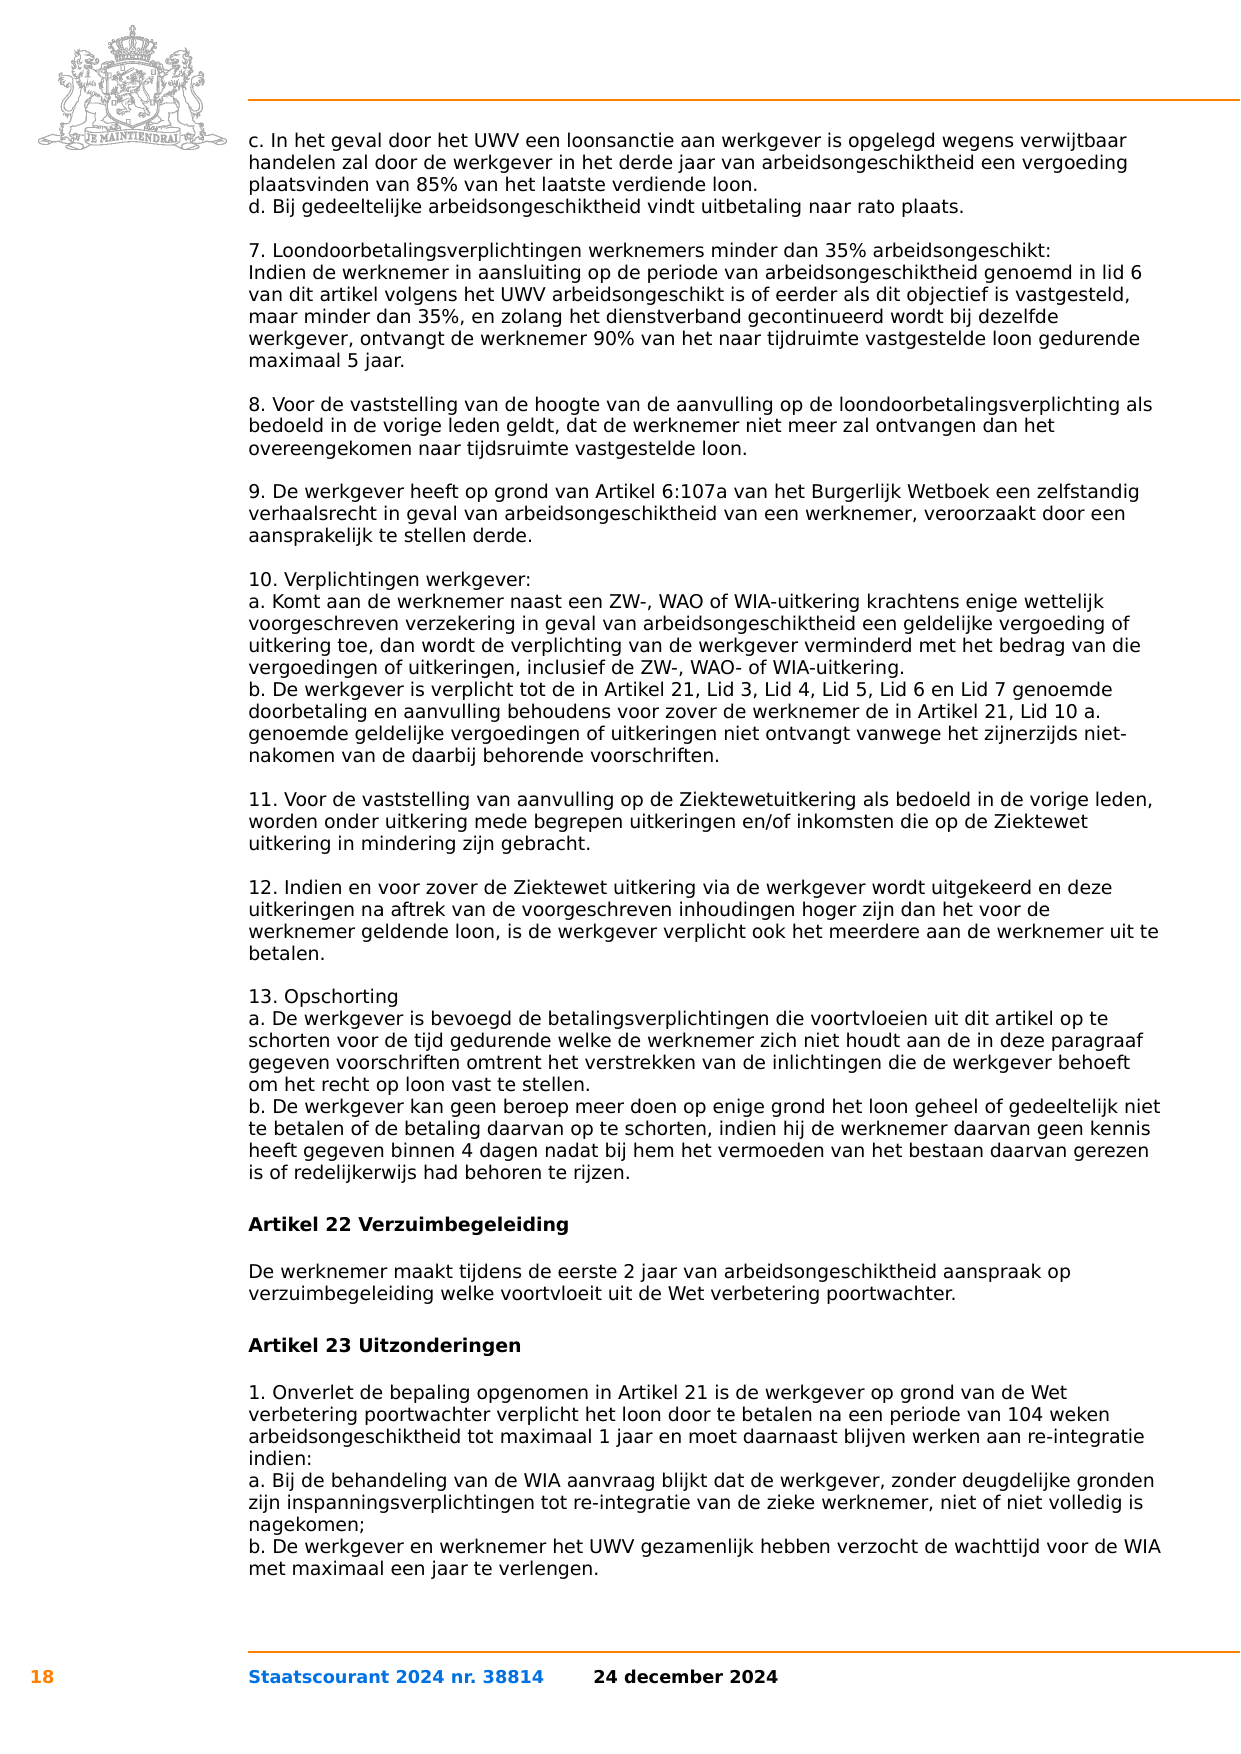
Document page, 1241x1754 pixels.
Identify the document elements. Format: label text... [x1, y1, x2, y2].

text b. De werkgever is verplicht tot de in Artikel 21, Lid 3, Lid 4, Lid 5, Lid 6 en Lid 7 genoemde doorbetaling en aanvulling behoudens voor zover de werknemer de in Artikel 21, Lid 10 a. genoemde geldelijke vergoedingen of uitkeringen niet ontvangt vanwege het zijnerzijds niet-nakomen van de daarbij behorende voorschriften. [248, 679, 1163, 767]
text 13. Opschorting [248, 986, 1163, 1008]
text 10. Verplichtingen werkgever: [248, 569, 1163, 591]
text a. Komt aan de werknemer naast een ZW-, WAO of WIA-uitkering krachtens enige wettelijk voorgeschreven verzekering in geval van arbeidsongeschiktheid een geldelijke vergoeding of uitkering toe, dan wordt de verplichting van de werkgever verminderd met het bedrag van die vergoedingen of uitkeringen, inclusief de ZW-, WAO- of WIA-uitkering. [248, 591, 1163, 679]
text a. Bij de behandeling van de WIA aanvraag blijkt dat de werkgever, zonder deugdelijke gronden zijn inspanningsverplichtingen tot re-integratie van de zieke werknemer, niet of niet volledig is nagekomen; [248, 1470, 1163, 1536]
text 1. Onverlet de bepaling opgenomen in Artikel 21 is de werkgever op grond van de Wet verbetering poortwachter verplicht het loon door te betalen na een periode van 104 weken arbeidsongeschiktheid tot maximaal 1 jaar en moet daarnaast blijven werken aan re-integratie indien: [248, 1382, 1163, 1470]
text 9. De werkgever heeft op grond van Artikel 6:107a van het Burgerlijk Wetboek een zelfstandig verhaalsrecht in geval van arbeidsongeschiktheid van een werknemer, veroorzaakt door een aansprakelijk te stellen derde. [248, 481, 1163, 547]
text c. In het geval door het UWV een loonsanctie aan werkgever is opgelegd wegens verwijtbaar handelen zal door de werkgever in het derde jaar van arbeidsongeschiktheid een vergoeding plaatsvinden van 85% van het laatste verdiende loon. [248, 130, 1163, 196]
subtitle Artikel 22 Verzuimbegeleiding [248, 1214, 1163, 1236]
text b. De werkgever kan geen beroep meer doen op enige grond het loon geheel of gedeeltelijk niet te betalen of de betaling daarvan op te schorten, indien hij de werknemer daarvan geen kennis heeft gegeven binnen 4 dagen nadat bij hem het vermoeden van het bestaan daarvan gerezen is of redelijkerwijs had behoren te rijzen. [248, 1096, 1163, 1184]
text 8. Voor de vaststelling van de hoogte van de aanvulling op de loondoorbetalingsverplichting als bedoeld in de vorige leden geldt, dat de werknemer niet meer zal ontvangen dan het overeengekomen naar tijdsruimte vastgestelde loon. [248, 393, 1163, 459]
text 12. Indien en voor zover de Ziektewet uitkering via de werkgever wordt uitgekeerd en deze uitkeringen na aftrek van de voorgeschreven inhoudingen hoger zijn dan het voor de werknemer geldende loon, is de werkgever verplicht ook het meerdere aan de werknemer uit te betalen. [248, 877, 1163, 964]
text Indien de werknemer in aansluiting op de periode van arbeidsongeschiktheid genoemd in lid 6 van dit artikel volgens het UWV arbeidsongeschikt is of eerder als dit objectief is vastgesteld, maar minder dan 35%, en zolang het dienstverband gecontinueerd wordt bij dezelfde werkgever, ontvangt de werknemer 90% van het naar tijdruimte vastgestelde loon gedurende maximaal 5 jaar. [248, 262, 1163, 372]
text 7. Loondoorbetalingsverplichtingen werknemers minder dan 35% arbeidsongeschikt: [248, 240, 1163, 262]
text De werknemer maakt tijdens de eerste 2 jaar van arbeidsongeschiktheid aanspraak op verzuimbegeleiding welke voortvloeit uit de Wet verbetering poortwachter. [248, 1261, 1163, 1305]
subtitle Artikel 23 Uitzonderingen [248, 1335, 1163, 1357]
text d. Bij gedeeltelijke arbeidsongeschiktheid vindt uitbetaling naar rato plaats. [248, 196, 1163, 218]
text 11. Voor de vaststelling van aanvulling op de Ziektewetuitkering als bedoeld in de vorige leden, worden onder uitkering mede begrepen uitkeringen en/of inkomsten die op de Ziektewet uitkering in mindering zijn gebracht. [248, 789, 1163, 855]
picture [38, 25, 227, 150]
text b. De werkgever en werknemer het UWV gezamenlijk hebben verzocht de wachttijd voor de WIA met maximaal een jaar te verlengen. [248, 1536, 1163, 1580]
text a. De werkgever is bevoegd de betalingsverplichtingen die voortvloeien uit dit artikel op te schorten voor de tijd gedurende welke de werknemer zich niet houdt aan de in deze paragraaf gegeven voorschriften omtrent het verstrekken van de inlichtingen die de werkgever behoeft om het recht op loon vast te stellen. [248, 1008, 1163, 1096]
